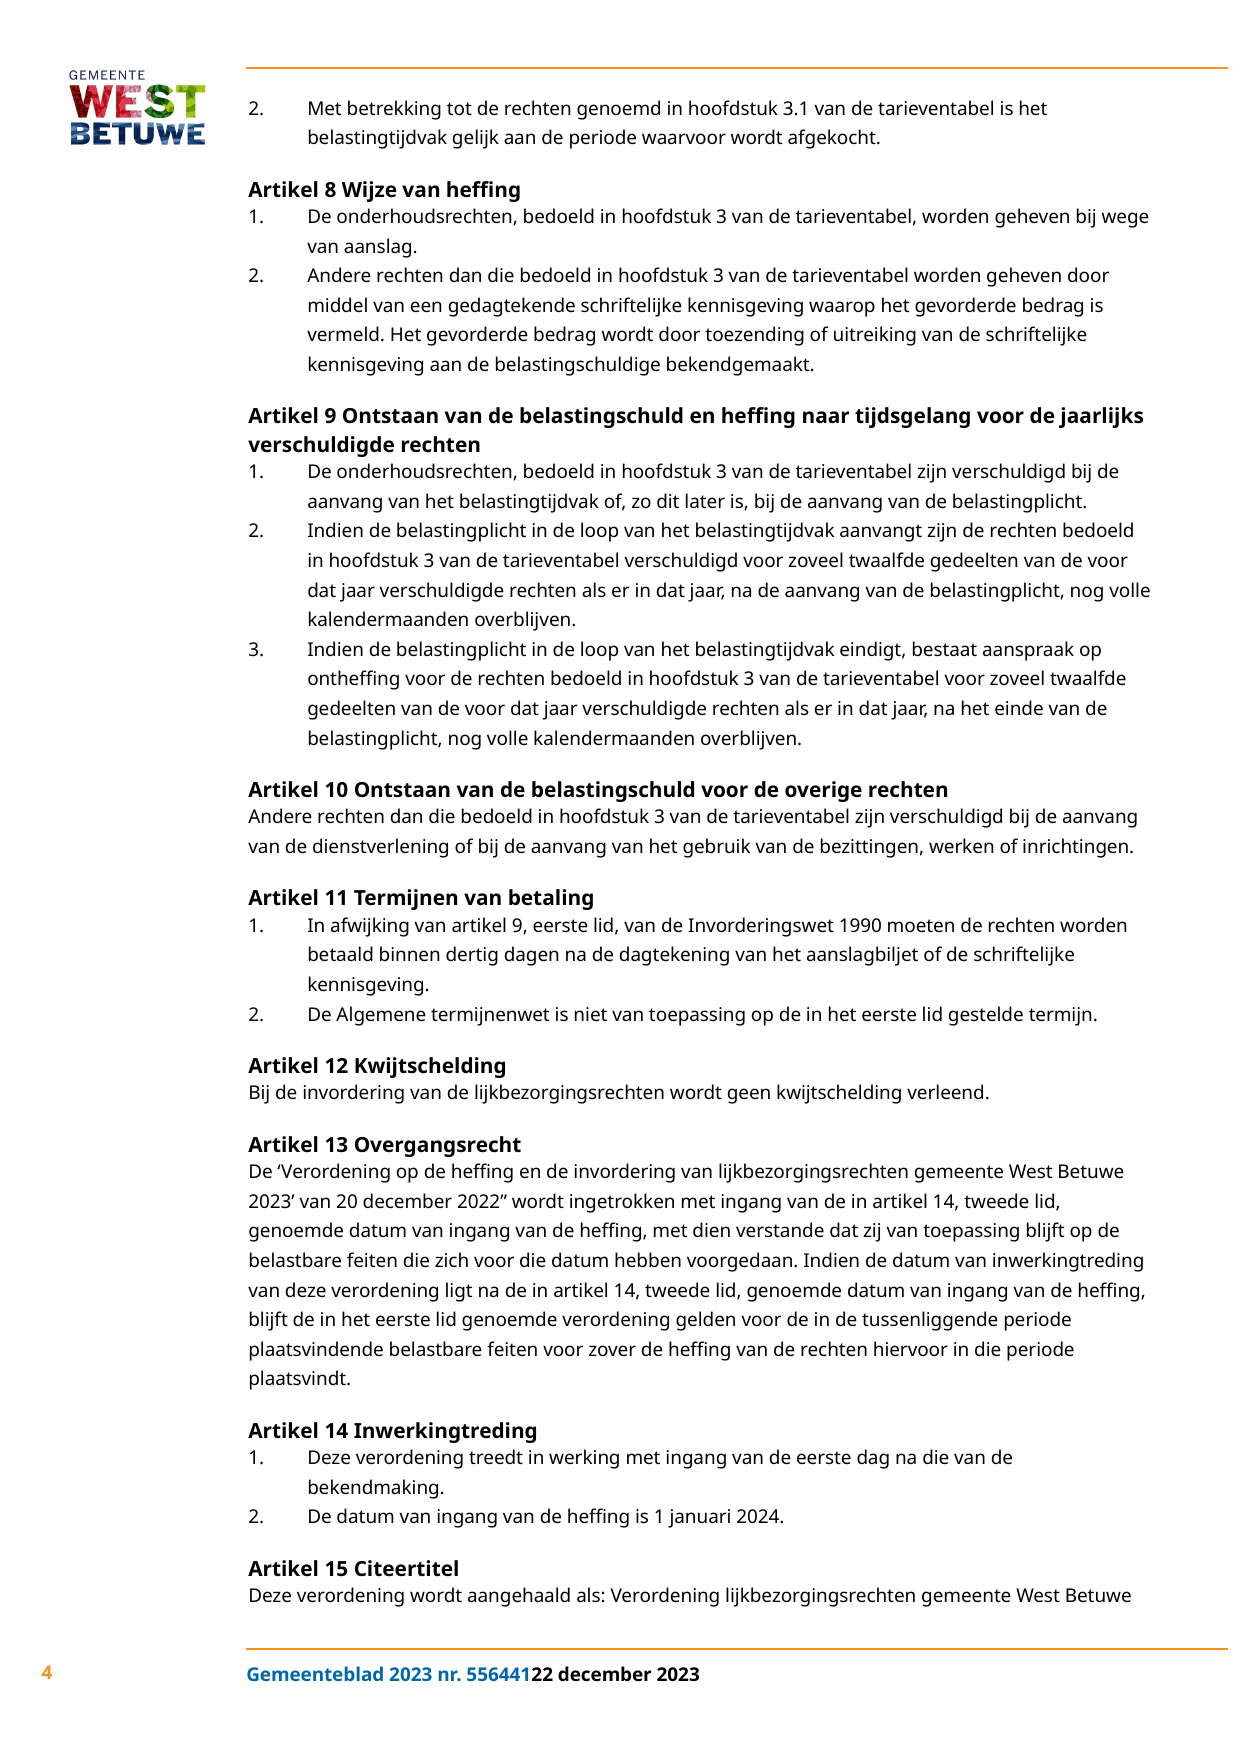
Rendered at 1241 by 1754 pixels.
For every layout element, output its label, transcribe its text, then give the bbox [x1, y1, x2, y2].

text Artikel 10 Ontstaan van de belastingschuld voor de overige rechten [248, 775, 1152, 803]
text Andere rechten dan die bedoeld in hoofdstuk 3 van de tarieventabel zijn verschuldigd bij de aanvang van de dienstverlening of bij de aanvang van het gebruik van de bezittingen, werken of inrichtingen. [248, 803, 1152, 859]
list De onderhoudsrechten, bedoeld in hoofdstuk 3 van de tarieventabel, worden geheven bij wege van aanslag. [248, 203, 1152, 258]
text Artikel 11 Termijnen van betaling [248, 883, 1152, 912]
list In afwijking van artikel 9, eerste lid, van de Invorderingswet 1990 moeten de rechten worden betaald binnen dertig dagen na de dagtekening van het aanslagbiljet of de schriftelijke kennisgeving. [248, 912, 1152, 997]
picture [41, 47, 231, 172]
list De onderhoudsrechten, bedoeld in hoofdstuk 3 van de tarieventabel zijn verschuldigd bij de aanvang van het belastingtijdvak of, zo dit later is, bij de aanvang van de belastingplicht. [248, 458, 1152, 514]
list Indien de belastingplicht in de loop van het belastingtijdvak eindigt, bestaat aanspraak op ontheffing voor de rechten bedoeld in hoofdstuk 3 van de tarieventabel voor zoveel twaalfde gedeelten van de voor dat jaar verschuldigde rechten als er in dat jaar, na het einde van de belastingplicht, nog volle kalendermaanden overblijven. [248, 636, 1152, 750]
list De datum van ingang van de heffing is 1 januari 2024. [248, 1503, 1152, 1529]
list Indien de belastingplicht in de loop van het belastingtijdvak aanvangt zijn de rechten bedoeld in hoofdstuk 3 van de tarieventabel verschuldigd voor zoveel twaalfde gedeelten van de voor dat jaar verschuldigde rechten als er in dat jaar, na de aanvang van de belastingplicht, nog volle kalendermaanden overblijven. [248, 518, 1152, 632]
text Artikel 9 Ontstaan van de belastingschuld en heffing naar tijdsgelang voor de jaarlijks verschuldigde rechten [248, 402, 1152, 458]
list Andere rechten dan die bedoeld in hoofdstuk 3 van de tarieventabel worden geheven door middel van een gedagtekende schriftelijke kennisgeving waarop het gevorderde bedrag is vermeld. Het gevorderde bedrag wordt door toezending of uitreiking van de schriftelijke kennisgeving aan de belastingschuldige bekendgemaakt. [248, 262, 1152, 377]
text De ‘Verordening op de heffing en de invordering van lijkbezorgingsrechten gemeente West Betuwe 2023’ van 20 december 2022” wordt ingetrokken met ingang van de in artikel 14, tweede lid, genoemde datum van ingang van de heffing, met dien verstande dat zij van toepassing blijft op de belastbare feiten die zich voor die datum hebben voorgedaan. Indien de datum van inwerkingtreding van deze verordening ligt na de in artikel 14, tweede lid, genoemde datum van ingang van de heffing, blijft de in het eerste lid genoemde verordening gelden voor de in de tussenliggende periode plaatsvindende belastbare feiten voor zover de heffing van de rechten hiervoor in die periode plaatsvindt. [248, 1158, 1152, 1391]
text Artikel 8 Wijze van heffing [248, 175, 1152, 203]
list Met betrekking tot de rechten genoemd in hoofdstuk 3.1 van de tarieventabel is het belastingtijdvak gelijk aan de periode waarvoor wordt afgekocht. [248, 95, 1152, 150]
text Deze verordening wordt aangehaald als: Verordening lijkbezorgingsrechten gemeente West Betuwe [248, 1582, 1152, 1608]
text Artikel 13 Overgangsrecht [248, 1130, 1152, 1158]
text Artikel 12 Kwijtschelding [248, 1051, 1152, 1079]
text Artikel 15 Citeertitel [248, 1554, 1152, 1582]
list Deze verordening treedt in werking met ingang van de eerste dag na die van de bekendmaking. [248, 1444, 1152, 1500]
list De Algemene termijnenwet is niet van toepassing op de in het eerste lid gestelde termijn. [248, 1001, 1152, 1026]
text Bij de invordering van de lijkbezorgingsrechten wordt geen kwijtschelding verleend. [248, 1079, 1152, 1105]
text Artikel 14 Inwerkingtreding [248, 1416, 1152, 1444]
